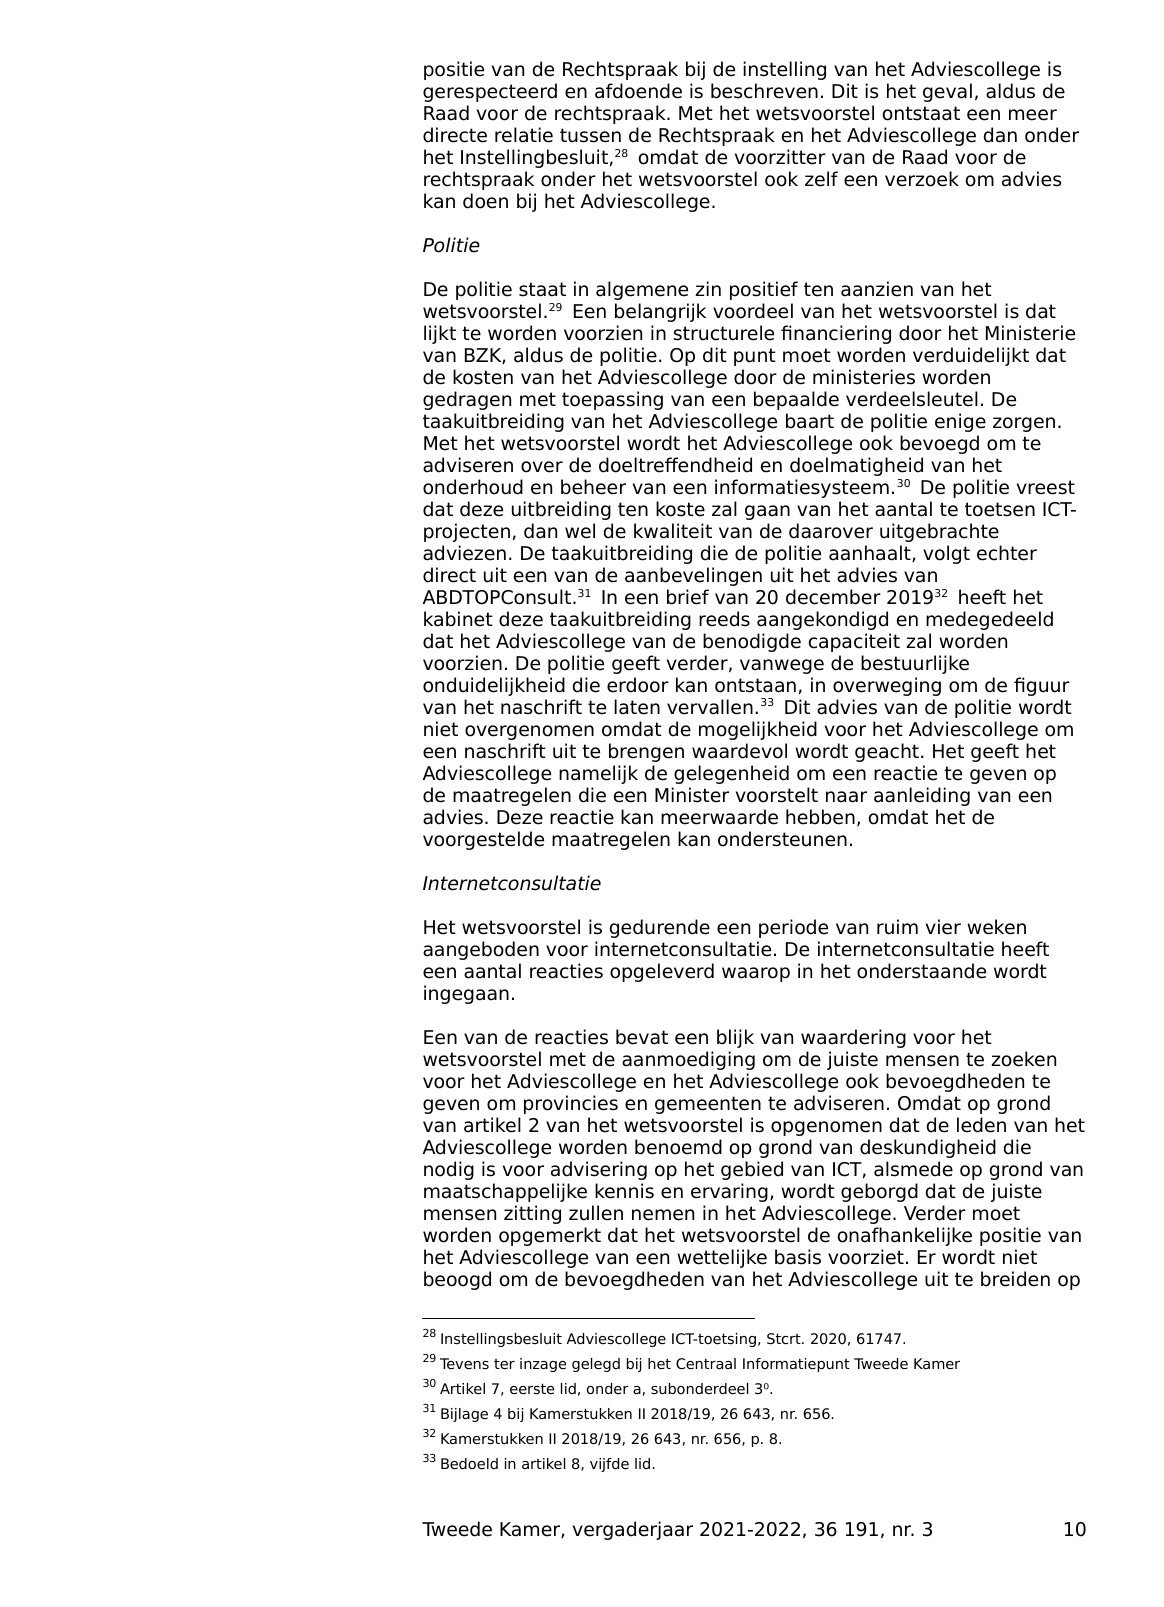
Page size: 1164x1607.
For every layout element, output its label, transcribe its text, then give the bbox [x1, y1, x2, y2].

text De politie staat in algemene zin positief ten aanzien van het wetsvoorstel. Een belangrijk voordeel van het wetsvoorstel is dat lijkt te worden voorzien in structurele financiering door het Ministerie van BZK, aldus de politie. Op dit punt moet worden verduidelijkt dat de kosten van het Adviescollege door de ministeries worden gedragen met toepassing van een bepaalde verdeelsleutel. De taakuitbreiding van het Adviescollege baart de politie enige zorgen. Met het wetsvoorstel wordt het Adviescollege ook bevoegd om te adviseren over de doeltreffendheid en doelmatigheid van het onderhoud en beheer van een informatiesysteem. De politie vreest dat deze uitbreiding ten koste zal gaan van het aantal te toetsen ICT-projecten, dan wel de kwaliteit van de daarover uitgebrachte adviezen. De taakuitbreiding die de politie aanhaalt, volgt echter direct uit een van de aanbevelingen uit het advies van ABDTOPConsult. In een brief van 20 december 2019 heeft het kabinet deze taakuitbreiding reeds aangekondigd en medegedeeld dat het Adviescollege van de benodigde capaciteit zal worden voorzien. De politie geeft verder, vanwege de bestuurlijke onduidelijkheid die erdoor kan ontstaan, in overweging om de figuur van het naschrift te laten vervallen. Dit advies van de politie wordt niet overgenomen omdat de mogelijkheid voor het Adviescollege om een naschrift uit te brengen waardevol wordt geacht. Het geeft het Adviescollege namelijk de gelegenheid om een reactie te geven op de maatregelen die een Minister voorstelt naar aanleiding van een advies. Deze reactie kan meerwaarde hebben, omdat het de voorgestelde maatregelen kan ondersteunen. [422, 279, 1087, 851]
text Het wetsvoorstel is gedurende een periode van ruim vier weken aangeboden voor internetconsultatie. De internetconsultatie heeft een aantal reacties opgeleverd waarop in het onderstaande wordt ingegaan. [422, 917, 1087, 1005]
text Artikel 7, eerste lid, onder a, subonderdeel 3⁰. [422, 1377, 1087, 1399]
subtitle Internetconsultatie [422, 873, 1087, 895]
text positie van de Rechtspraak bij de instelling van het Adviescollege is gerespecteerd en afdoende is beschreven. Dit is het geval, aldus de Raad voor de rechtspraak. Met het wetsvoorstel ontstaat een meer directe relatie tussen de Rechtspraak en het Adviescollege dan onder het Instellingbesluit, omdat de voorzitter van de Raad voor de rechtspraak onder het wetsvoorstel ook zelf een verzoek om advies kan doen bij het Adviescollege. [422, 59, 1087, 213]
text Bijlage 4 bij Kamerstukken II 2018/19, 26 643, nr. 656. [422, 1402, 1087, 1424]
text Een van de reacties bevat een blijk van waardering voor het wetsvoorstel met de aanmoediging om de juiste mensen te zoeken voor het Adviescollege en het Adviescollege ook bevoegdheden te geven om provincies en gemeenten te adviseren. Omdat op grond van artikel 2 van het wetsvoorstel is opgenomen dat de leden van het Adviescollege worden benoemd op grond van deskundigheid die nodig is voor advisering op het gebied van ICT, alsmede op grond van maatschappelijke kennis en ervaring, wordt geborgd dat de juiste mensen zitting zullen nemen in het Adviescollege. Verder moet worden opgemerkt dat het wetsvoorstel de onafhankelijke positie van het Adviescollege van een wettelijke basis voorziet. Er wordt niet beoogd om de bevoegdheden van het Adviescollege uit te breiden op [422, 1027, 1087, 1291]
text Kamerstukken II 2018/19, 26 643, nr. 656, p. 8. [422, 1427, 1087, 1449]
text Tevens ter inzage gelegd bij het Centraal Informatiepunt Tweede Kamer [422, 1352, 1087, 1374]
text Bedoeld in artikel 8, vijfde lid. [422, 1452, 1087, 1474]
text Instellingsbesluit Adviescollege ICT-toetsing, Stcrt. 2020, 61747. [422, 1327, 1087, 1349]
subtitle Politie [422, 235, 1087, 257]
